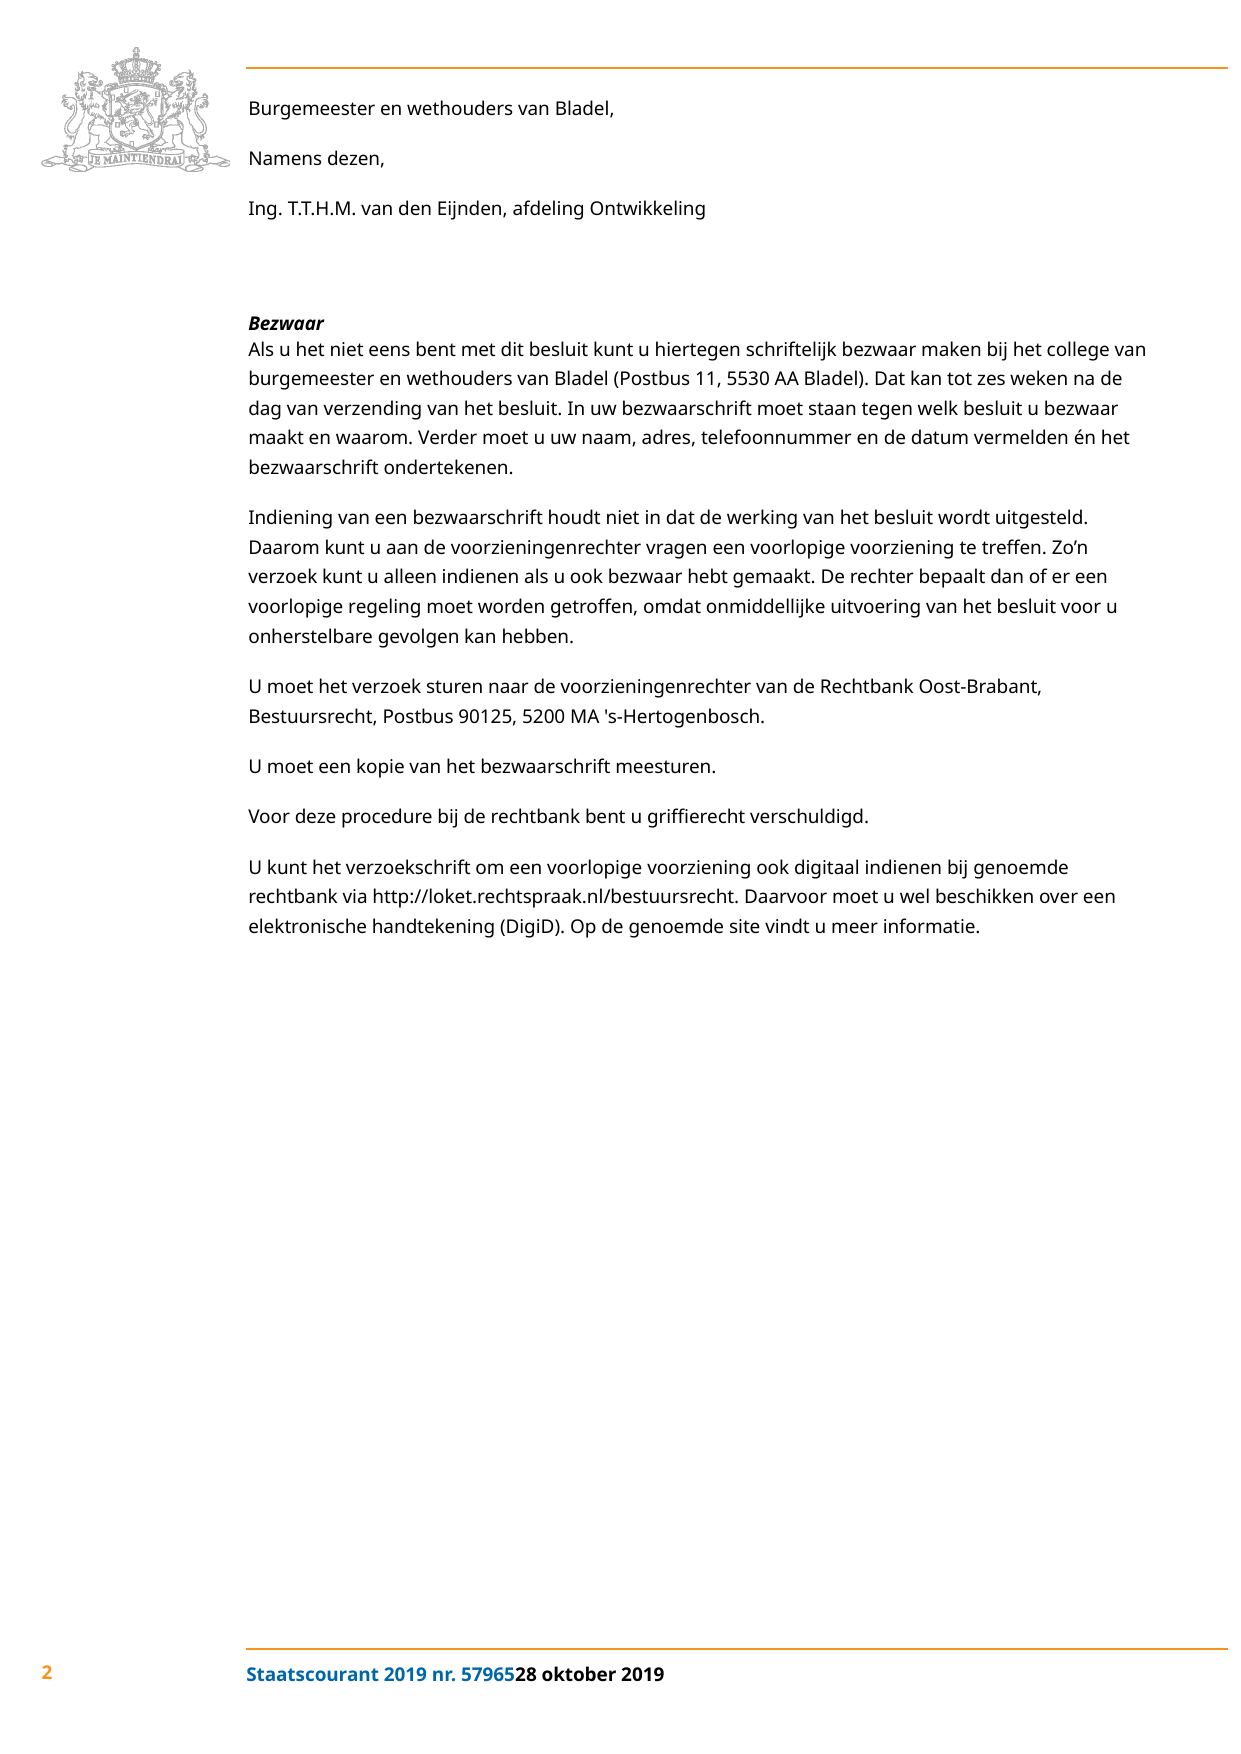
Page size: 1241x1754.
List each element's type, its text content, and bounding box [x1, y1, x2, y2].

text U moet het verzoek sturen naar de voorzieningenrechter van de Rechtbank Oost-Brabant, Bestuursrecht, Postbus 90125, 5200 MA 's-Hertogenbosch. [248, 673, 1152, 728]
text Als u het niet eens bent met dit besluit kunt u hiertegen schriftelijk bezwaar maken bij het college van burgemeester en wethouders van Bladel (Postbus 11, 5530 AA Bladel). Dat kan tot zes weken na de dag van verzending van het besluit. In uw bezwaarschrift moet staan tegen welk besluit u bezwaar maakt en waarom. Verder moet u uw naam, adres, telefoonnummer en de datum vermelden én het bezwaarschrift ondertekenen. [248, 336, 1152, 480]
text U kunt het verzoekschrift om een voorlopige voorziening ook digitaal indienen bij genoemde rechtbank via http://loket.rechtspraak.nl/bestuursrecht. Daarvoor moet u wel beschikken over een elektronische handtekening (DigiD). Op de genoemde site vindt u meer informatie. [248, 854, 1152, 939]
text Ing. T.T.H.M. van den Eijnden, afdeling Ontwikkeling [248, 196, 1152, 221]
text Voor deze procedure bij de rechtbank bent u griffierecht verschuldigd. [248, 804, 1152, 829]
picture [41, 47, 231, 172]
text U moet een kopie van het bezwaarschrift meesturen. [248, 753, 1152, 779]
text Bezwaar [248, 310, 1152, 336]
text Namens dezen, [248, 145, 1152, 171]
text Indiening van een bezwaarschrift houdt niet in dat de werking van het besluit wordt uitgesteld. Daarom kunt u aan de voorzieningenrechter vragen een voorlopige voorziening te treffen. Zo’n verzoek kunt u alleen indienen als u ook bezwaar hebt gemaakt. De rechter bepaalt dan of er een voorlopige regeling moet worden getroffen, omdat onmiddellijke uitvoering van het besluit voor u onherstelbare gevolgen kan hebben. [248, 504, 1152, 648]
text Burgemeester en wethouders van Bladel, [248, 95, 1152, 121]
